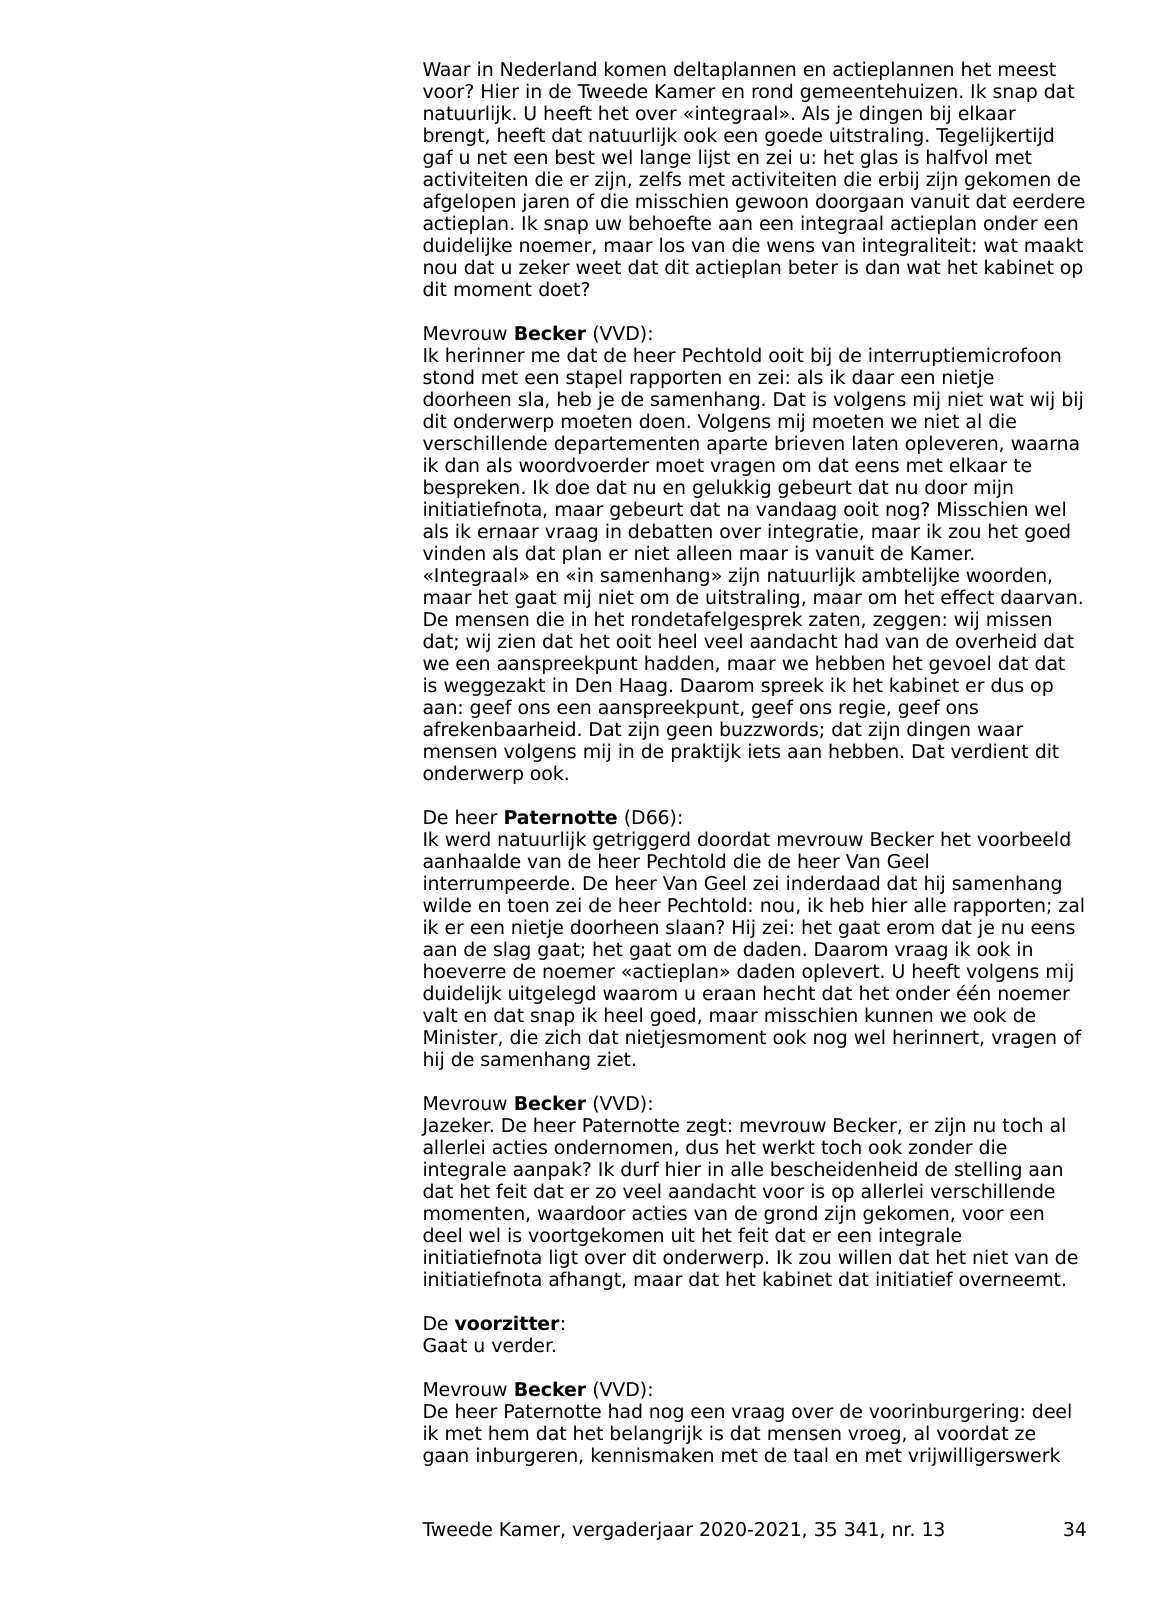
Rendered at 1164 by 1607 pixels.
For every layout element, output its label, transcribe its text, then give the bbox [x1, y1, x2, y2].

text De heer Paternotte had nog een vraag over de voorinburgering: deel ik met hem dat het belangrijk is dat mensen vroeg, al voordat ze gaan inburgeren, kennismaken met de taal en met vrijwilligerswerk [422, 1401, 1087, 1467]
text Mevrouw Becker (VVD): [422, 1093, 1087, 1115]
text Jazeker. De heer Paternotte zegt: mevrouw Becker, er zijn nu toch al allerlei acties ondernomen, dus het werkt toch ook zonder die integrale aanpak? Ik durf hier in alle bescheidenheid de stelling aan dat het feit dat er zo veel aandacht voor is op allerlei verschillende momenten, waardoor acties van de grond zijn gekomen, voor een deel wel is voortgekomen uit het feit dat er een integrale initiatiefnota ligt over dit onderwerp. Ik zou willen dat het niet van de initiatiefnota afhangt, maar dat het kabinet dat initiatief overneemt. [422, 1115, 1087, 1291]
text De voorzitter: [422, 1313, 1087, 1335]
text De heer Paternotte (D66): [422, 807, 1087, 829]
text Ik herinner me dat de heer Pechtold ooit bij de interruptiemicrofoon stond met een stapel rapporten en zei: als ik daar een nietje doorheen sla, heb je de samenhang. Dat is volgens mij niet wat wij bij dit onderwerp moeten doen. Volgens mij moeten we niet al die verschillende departementen aparte brieven laten opleveren, waarna ik dan als woordvoerder moet vragen om dat eens met elkaar te bespreken. Ik doe dat nu en gelukkig gebeurt dat nu door mijn initiatiefnota, maar gebeurt dat na vandaag ooit nog? Misschien wel als ik ernaar vraag in debatten over integratie, maar ik zou het goed vinden als dat plan er niet alleen maar is vanuit de Kamer. «Integraal» en «in samenhang» zijn natuurlijk ambtelijke woorden, maar het gaat mij niet om de uitstraling, maar om het effect daarvan. De mensen die in het rondetafelgesprek zaten, zeggen: wij missen dat; wij zien dat het ooit heel veel aandacht had van de overheid dat we een aanspreekpunt hadden, maar we hebben het gevoel dat dat is weggezakt in Den Haag. Daarom spreek ik het kabinet er dus op aan: geef ons een aanspreekpunt, geef ons regie, geef ons afrekenbaarheid. Dat zijn geen buzzwords; dat zijn dingen waar mensen volgens mij in de praktijk iets aan hebben. Dat verdient dit onderwerp ook. [422, 345, 1087, 784]
text Waar in Nederland komen deltaplannen en actieplannen het meest voor? Hier in de Tweede Kamer en rond gemeentehuizen. Ik snap dat natuurlijk. U heeft het over «integraal». Als je dingen bij elkaar brengt, heeft dat natuurlijk ook een goede uitstraling. Tegelijkertijd gaf u net een best wel lange lijst en zei u: het glas is halfvol met activiteiten die er zijn, zelfs met activiteiten die erbij zijn gekomen de afgelopen jaren of die misschien gewoon doorgaan vanuit dat eerdere actieplan. Ik snap uw behoefte aan een integraal actieplan onder een duidelijke noemer, maar los van die wens van integraliteit: wat maakt nou dat u zeker weet dat dit actieplan beter is dan wat het kabinet op dit moment doet? [422, 59, 1087, 301]
text Ik werd natuurlijk getriggerd doordat mevrouw Becker het voorbeeld aanhaalde van de heer Pechtold die de heer Van Geel interrumpeerde. De heer Van Geel zei inderdaad dat hij samenhang wilde en toen zei de heer Pechtold: nou, ik heb hier alle rapporten; zal ik er een nietje doorheen slaan? Hij zei: het gaat erom dat je nu eens aan de slag gaat; het gaat om de daden. Daarom vraag ik ook in hoeverre de noemer «actieplan» daden oplevert. U heeft volgens mij duidelijk uitgelegd waarom u eraan hecht dat het onder één noemer valt en dat snap ik heel goed, maar misschien kunnen we ook de Minister, die zich dat nietjesmoment ook nog wel herinnert, vragen of hij de samenhang ziet. [422, 829, 1087, 1071]
text Mevrouw Becker (VVD): [422, 323, 1087, 345]
text Gaat u verder. [422, 1335, 1087, 1357]
text Mevrouw Becker (VVD): [422, 1379, 1087, 1401]
